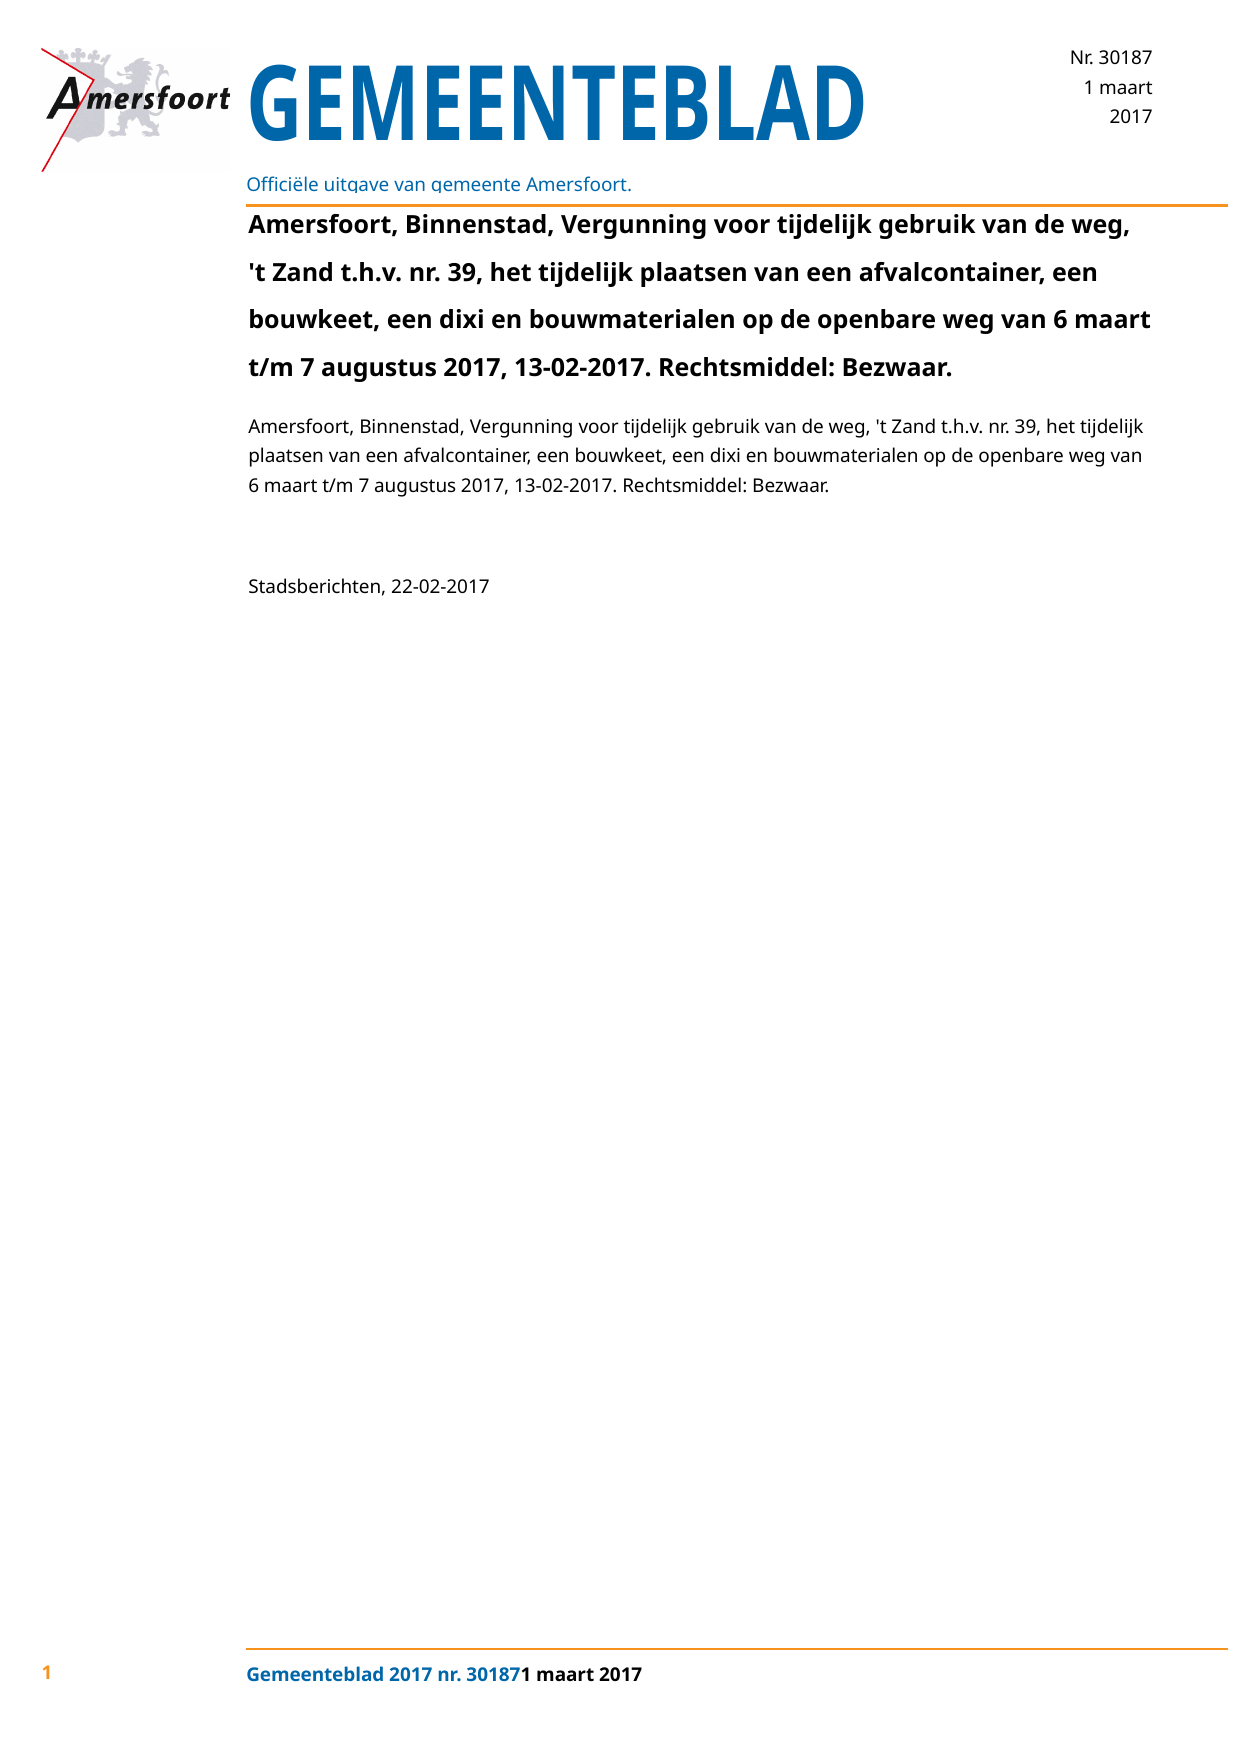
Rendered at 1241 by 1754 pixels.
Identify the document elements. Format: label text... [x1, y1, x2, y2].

text Stadsberichten, 22-02-2017 [248, 573, 1152, 599]
picture [41, 47, 231, 172]
text Amersfoort, Binnenstad, Vergunning voor tijdelijk gebruik van de weg, 't Zand t.h.v. nr. 39, het tijdelijk plaatsen van een afvalcontainer, een bouwkeet, een dixi en bouwmaterialen op de openbare weg van 6 maart t/m 7 augustus 2017, 13-02-2017. Rechtsmiddel: Bezwaar. [248, 207, 1152, 384]
text Amersfoort, Binnenstad, Vergunning voor tijdelijk gebruik van de weg, 't Zand t.h.v. nr. 39, het tijdelijk plaatsen van een afvalcontainer, een bouwkeet, een dixi en bouwmaterialen op de openbare weg van 6 maart t/m 7 augustus 2017, 13-02-2017. Rechtsmiddel: Bezwaar. [248, 413, 1152, 498]
